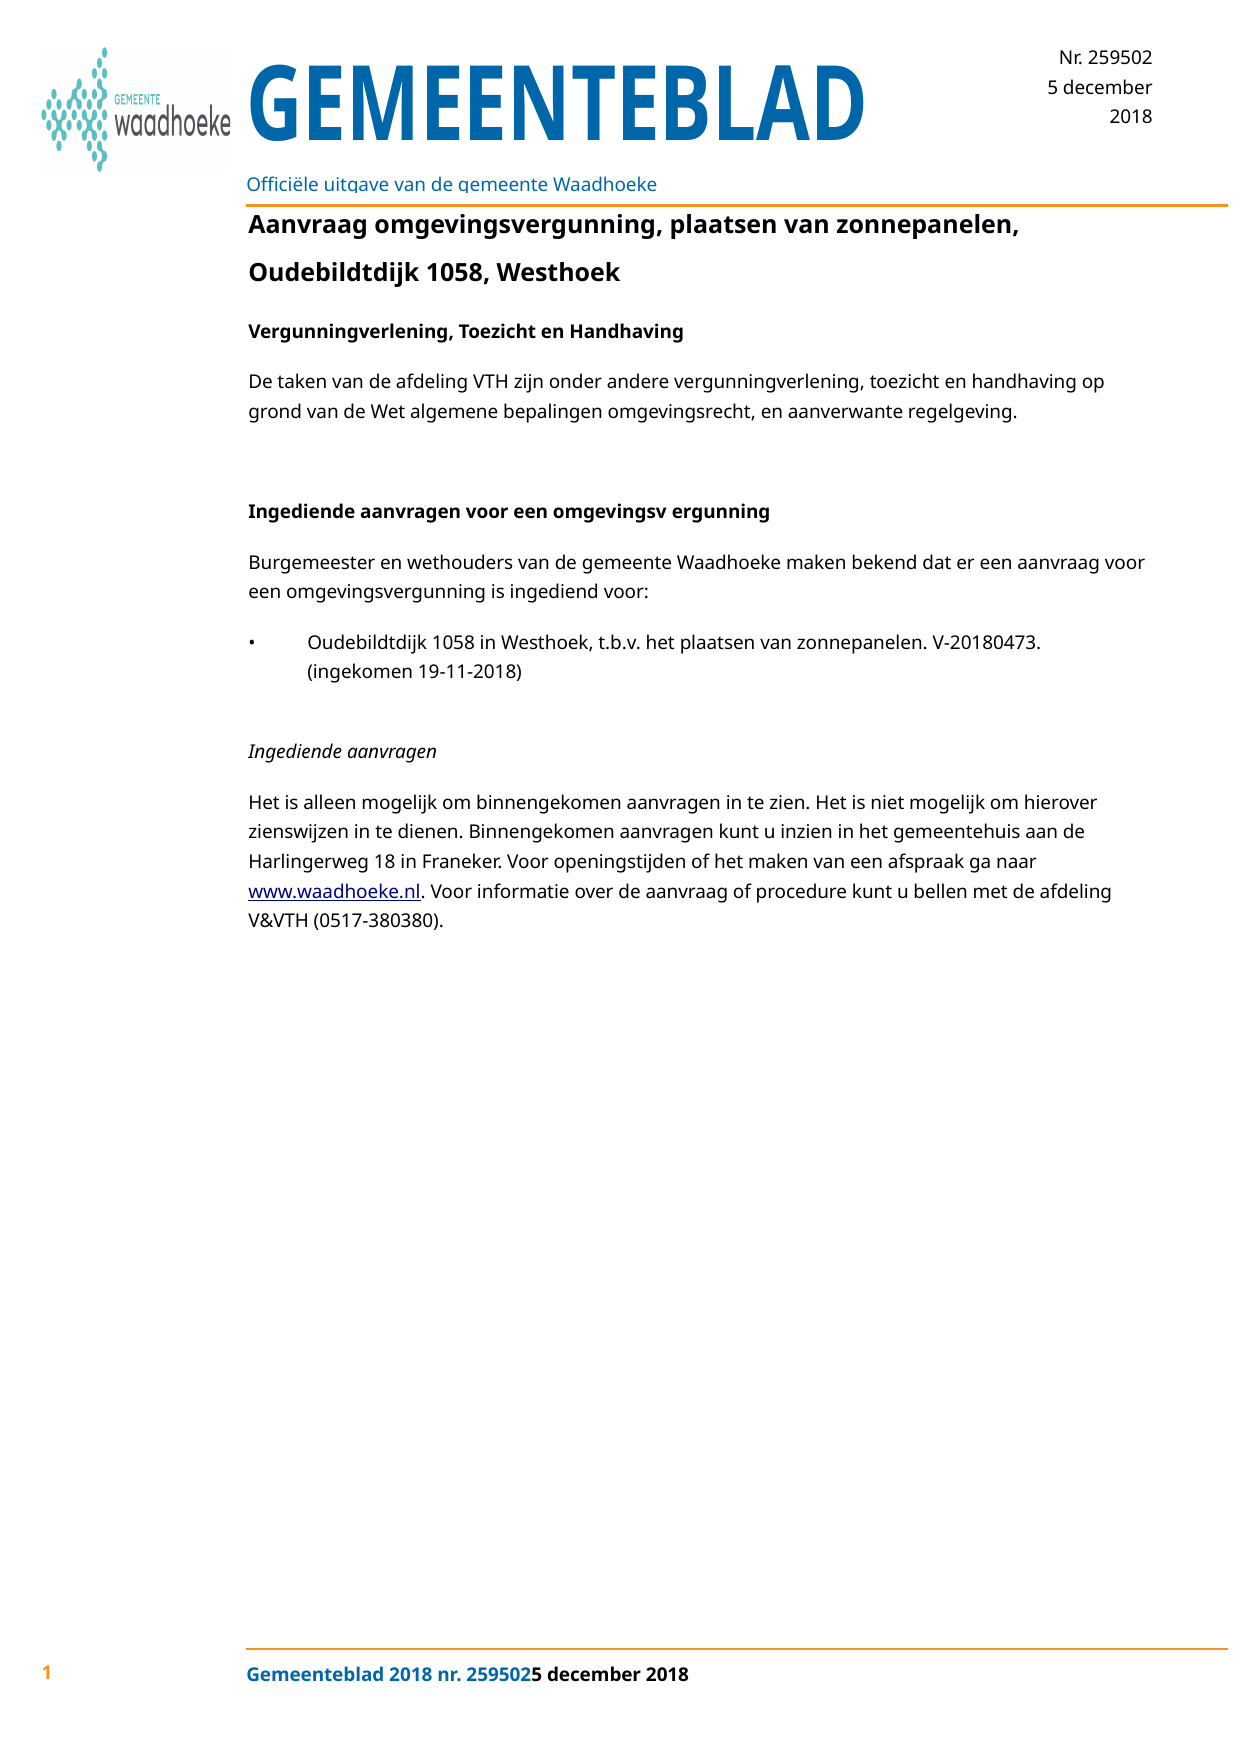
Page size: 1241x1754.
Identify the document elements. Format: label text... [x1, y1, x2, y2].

text Het is alleen mogelijk om binnengekomen aanvragen in te zien. Het is niet mogelijk om hierover zienswijzen in te dienen. Binnengekomen aanvragen kunt u inzien in het gemeentehuis aan de Harlingerweg 18 in Franeker. Voor openingstijden of het maken van een afspraak ga naar www.waadhoeke.nl. Voor informatie over de aanvraag of procedure kunt u bellen met de afdeling V&VTH (0517-380380). [248, 789, 1152, 933]
text Vergunningverlening, Toezicht en Handhaving [248, 318, 1152, 344]
text Ingediende aanvragen voor een omgevingsv ergunning [248, 499, 1152, 524]
text Ingediende aanvragen [248, 739, 1152, 764]
picture [41, 47, 231, 172]
list Oudebildtdijk 1058 in Westhoek, t.b.v. het plaatsen van zonnepanelen. V-20180473. (ingekomen 19-11-2018) [248, 629, 1152, 684]
text Aanvraag omgevingsvergunning, plaatsen van zonnepanelen, Oudebildtdijk 1058, Westhoek [248, 207, 1152, 288]
text De taken van de afdeling VTH zijn onder andere vergunningverlening, toezicht en handhaving op grond van de Wet algemene bepalingen omgevingsrecht, en aanverwante regelgeving. [248, 368, 1152, 424]
text Burgemeester en wethouders van de gemeente Waadhoeke maken bekend dat er een aanvraag voor een omgevingsvergunning is ingediend voor: [248, 549, 1152, 604]
